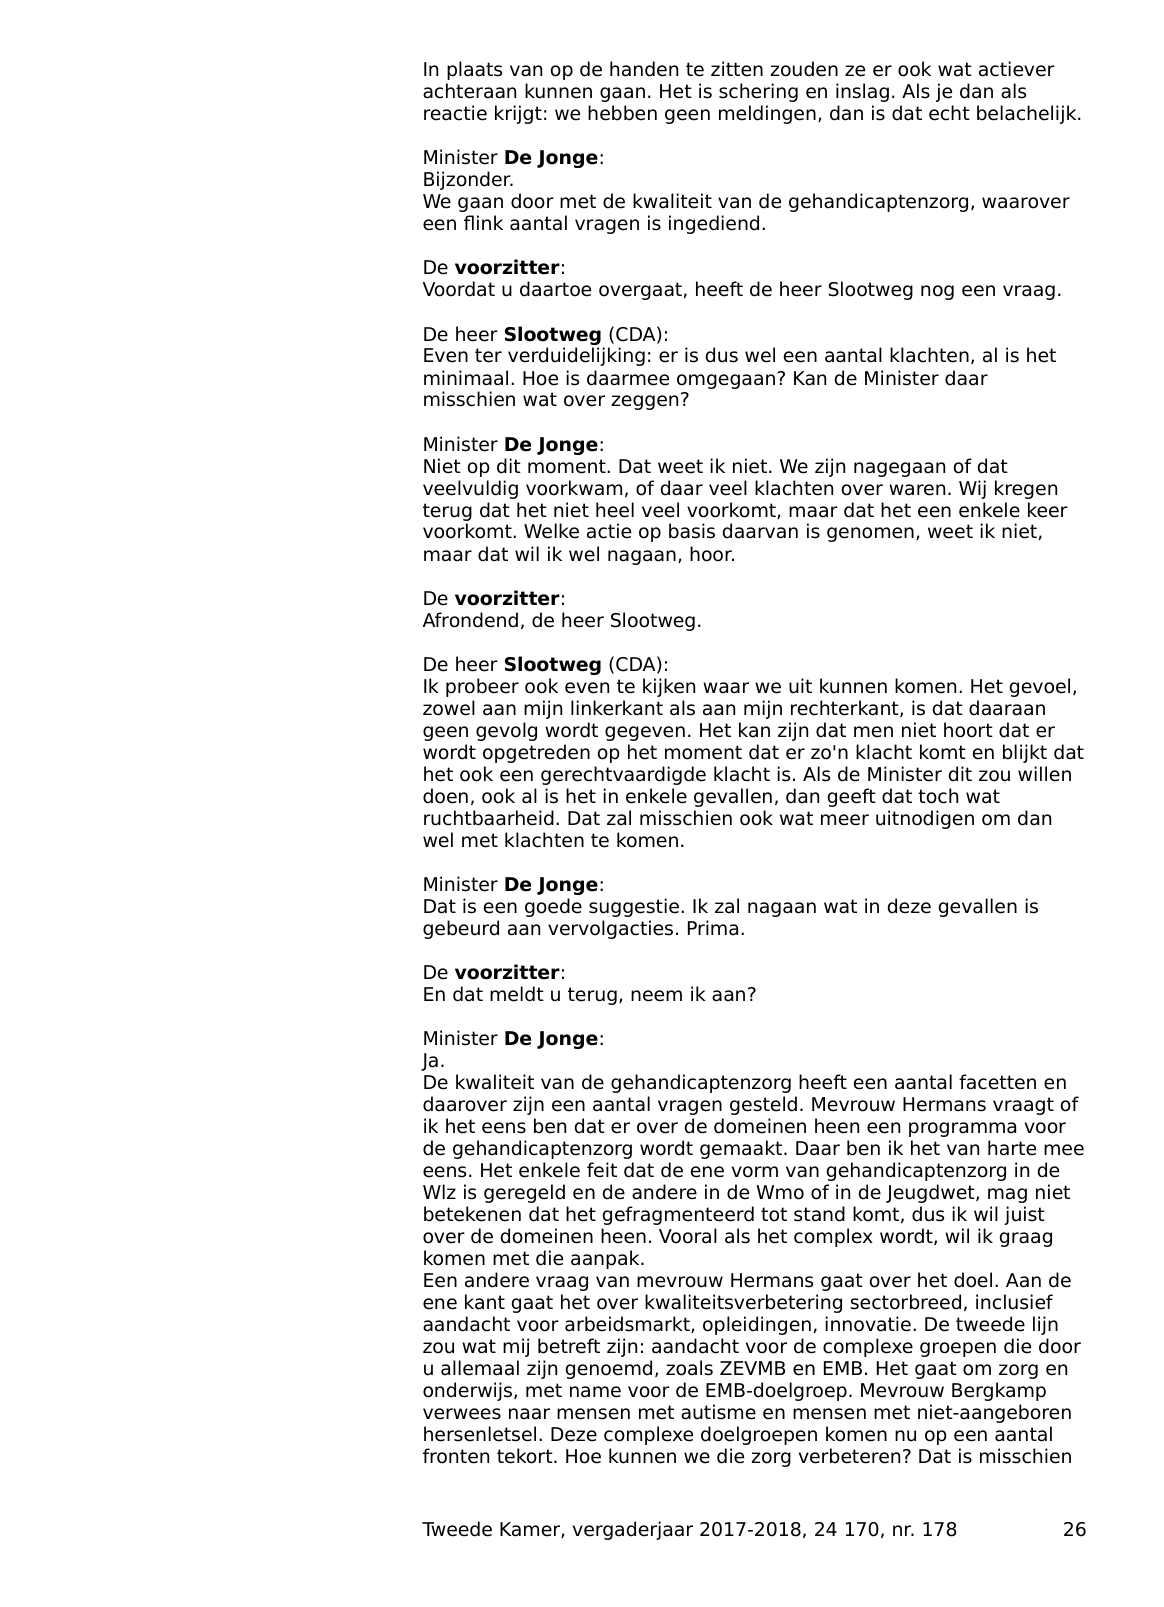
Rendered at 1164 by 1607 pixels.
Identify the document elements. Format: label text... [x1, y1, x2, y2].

text De heer Slootweg (CDA): [422, 323, 1087, 345]
text De voorzitter: [422, 257, 1087, 279]
text Minister De Jonge: [422, 1028, 1087, 1050]
text Minister De Jonge: [422, 433, 1087, 456]
text Dat is een goede suggestie. Ik zal nagaan wat in deze gevallen is gebeurd aan vervolgacties. Prima. [422, 896, 1087, 940]
text Een andere vraag van mevrouw Hermans gaat over het doel. Aan de ene kant gaat het over kwaliteitsverbetering sectorbreed, inclusief aandacht voor arbeidsmarkt, opleidingen, innovatie. De tweede lijn zou wat mij betreft zijn: aandacht voor de complexe groepen die door u allemaal zijn genoemd, zoals ZEVMB en EMB. Het gaat om zorg en onderwijs, met name voor de EMB-doelgroep. Mevrouw Bergkamp verwees naar mensen met autisme en mensen met niet-aangeboren hersenletsel. Deze complexe doelgroepen komen nu op een aantal fronten tekort. Hoe kunnen we die zorg verbeteren? Dat is misschien [422, 1270, 1087, 1468]
text De voorzitter: [422, 588, 1087, 609]
text Voordat u daartoe overgaat, heeft de heer Slootweg nog een vraag. [422, 279, 1087, 301]
text De voorzitter: [422, 962, 1087, 984]
text Minister De Jonge: [422, 147, 1087, 169]
text Even ter verduidelijking: er is dus wel een aantal klachten, al is het minimaal. Hoe is daarmee omgegaan? Kan de Minister daar misschien wat over zeggen? [422, 345, 1087, 411]
text Niet op dit moment. Dat weet ik niet. We zijn nagegaan of dat veelvuldig voorkwam, of daar veel klachten over waren. Wij kregen terug dat het niet heel veel voorkomt, maar dat het een enkele keer voorkomt. Welke actie op basis daarvan is genomen, weet ik niet, maar dat wil ik wel nagaan, hoor. [422, 456, 1087, 565]
text Ja. [422, 1050, 1087, 1072]
text De kwaliteit van de gehandicaptenzorg heeft een aantal facetten en daarover zijn een aantal vragen gesteld. Mevrouw Hermans vraagt of ik het eens ben dat er over de domeinen heen een programma voor de gehandicaptenzorg wordt gemaakt. Daar ben ik het van harte mee eens. Het enkele feit dat de ene vorm van gehandicaptenzorg in de Wlz is geregeld en de andere in de Wmo of in de Jeugdwet, mag niet betekenen dat het gefragmenteerd tot stand komt, dus ik wil juist over de domeinen heen. Vooral als het complex wordt, wil ik graag komen met die aanpak. [422, 1072, 1087, 1270]
text En dat meldt u terug, neem ik aan? [422, 984, 1087, 1006]
text Ik probeer ook even te kijken waar we uit kunnen komen. Het gevoel, zowel aan mijn linkerkant als aan mijn rechterkant, is dat daaraan geen gevolg wordt gegeven. Het kan zijn dat men niet hoort dat er wordt opgetreden op het moment dat er zo'n klacht komt en blijkt dat het ook een gerechtvaardigde klacht is. Als de Minister dit zou willen doen, ook al is het in enkele gevallen, dan geeft dat toch wat ruchtbaarheid. Dat zal misschien ook wat meer uitnodigen om dan wel met klachten te komen. [422, 676, 1087, 852]
text Minister De Jonge: [422, 874, 1087, 896]
text Bijzonder. [422, 169, 1087, 191]
text We gaan door met de kwaliteit van de gehandicaptenzorg, waarover een flink aantal vragen is ingediend. [422, 191, 1087, 235]
text Afrondend, de heer Slootweg. [422, 609, 1087, 632]
text In plaats van op de handen te zitten zouden ze er ook wat actiever achteraan kunnen gaan. Het is schering en inslag. Als je dan als reactie krijgt: we hebben geen meldingen, dan is dat echt belachelijk. [422, 59, 1087, 125]
text De heer Slootweg (CDA): [422, 654, 1087, 676]
